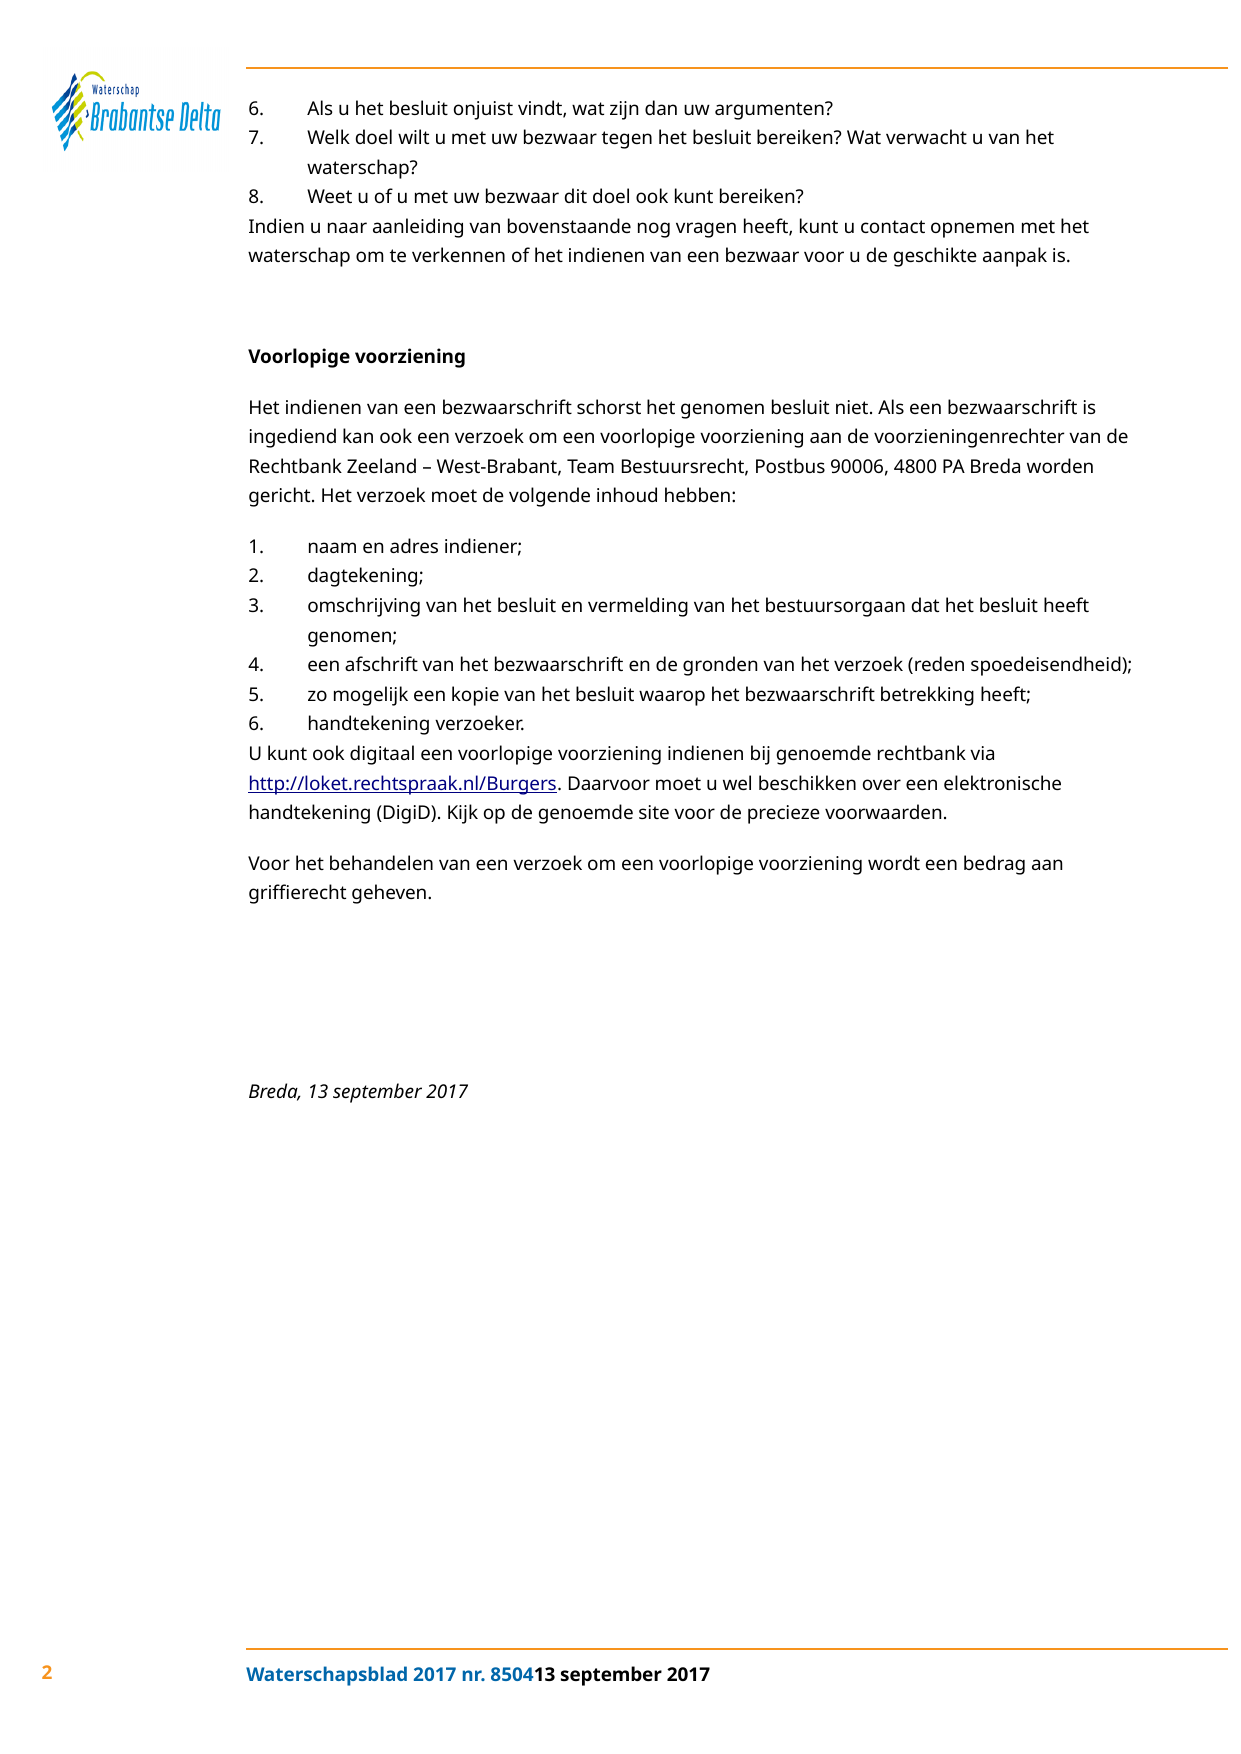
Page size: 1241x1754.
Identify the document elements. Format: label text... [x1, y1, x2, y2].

text Breda, 13 september 2017 [248, 1078, 1152, 1104]
list zo mogelijk een kopie van het besluit waarop het bezwaarschrift betrekking heeft; [248, 681, 1152, 707]
list Welk doel wilt u met uw bezwaar tegen het besluit bereiken? Wat verwacht u van het waterschap? [248, 124, 1152, 180]
list dagtekening; [248, 563, 1152, 588]
list Weet u of u met uw bezwaar dit doel ook kunt bereiken? [248, 183, 1152, 209]
list handtekening verzoeker. [248, 711, 1152, 736]
text Voor het behandelen van een verzoek om een voorlopige voorziening wordt een bedrag aan griffierecht geheven. [248, 850, 1152, 905]
list omschrijving van het besluit en vermelding van het bestuursorgaan dat het besluit heeft genomen; [248, 592, 1152, 648]
text Indien u naar aanleiding van bovenstaande nog vragen heeft, kunt u contact opnemen met het waterschap om te verkennen of het indienen van een bezwaar voor u de geschikte aanpak is. [248, 213, 1152, 268]
list een afschrift van het bezwaarschrift en de gronden van het verzoek (reden spoedeisendheid); [248, 651, 1152, 677]
text Het indienen van een bezwaarschrift schorst het genomen besluit niet. Als een bezwaarschrift is ingediend kan ook een verzoek om een voorlopige voorziening aan de voorzieningenrechter van de Rechtbank Zeeland – West-Brabant, Team Bestuursrecht, Postbus 90006, 4800 PA Breda worden gericht. Het verzoek moet de volgende inhoud hebben: [248, 394, 1152, 508]
picture [41, 47, 231, 172]
list Als u het besluit onjuist vindt, wat zijn dan uw argumenten? [248, 95, 1152, 121]
text U kunt ook digitaal een voorlopige voorziening indienen bij genoemde rechtbank via http://loket.rechtspraak.nl/Burgers. Daarvoor moet u wel beschikken over een elektronische handtekening (DigiD). Kijk op de genoemde site voor de precieze voorwaarden. [248, 740, 1152, 825]
text Voorlopige voorziening [248, 343, 1152, 369]
list naam en adres indiener; [248, 533, 1152, 559]
